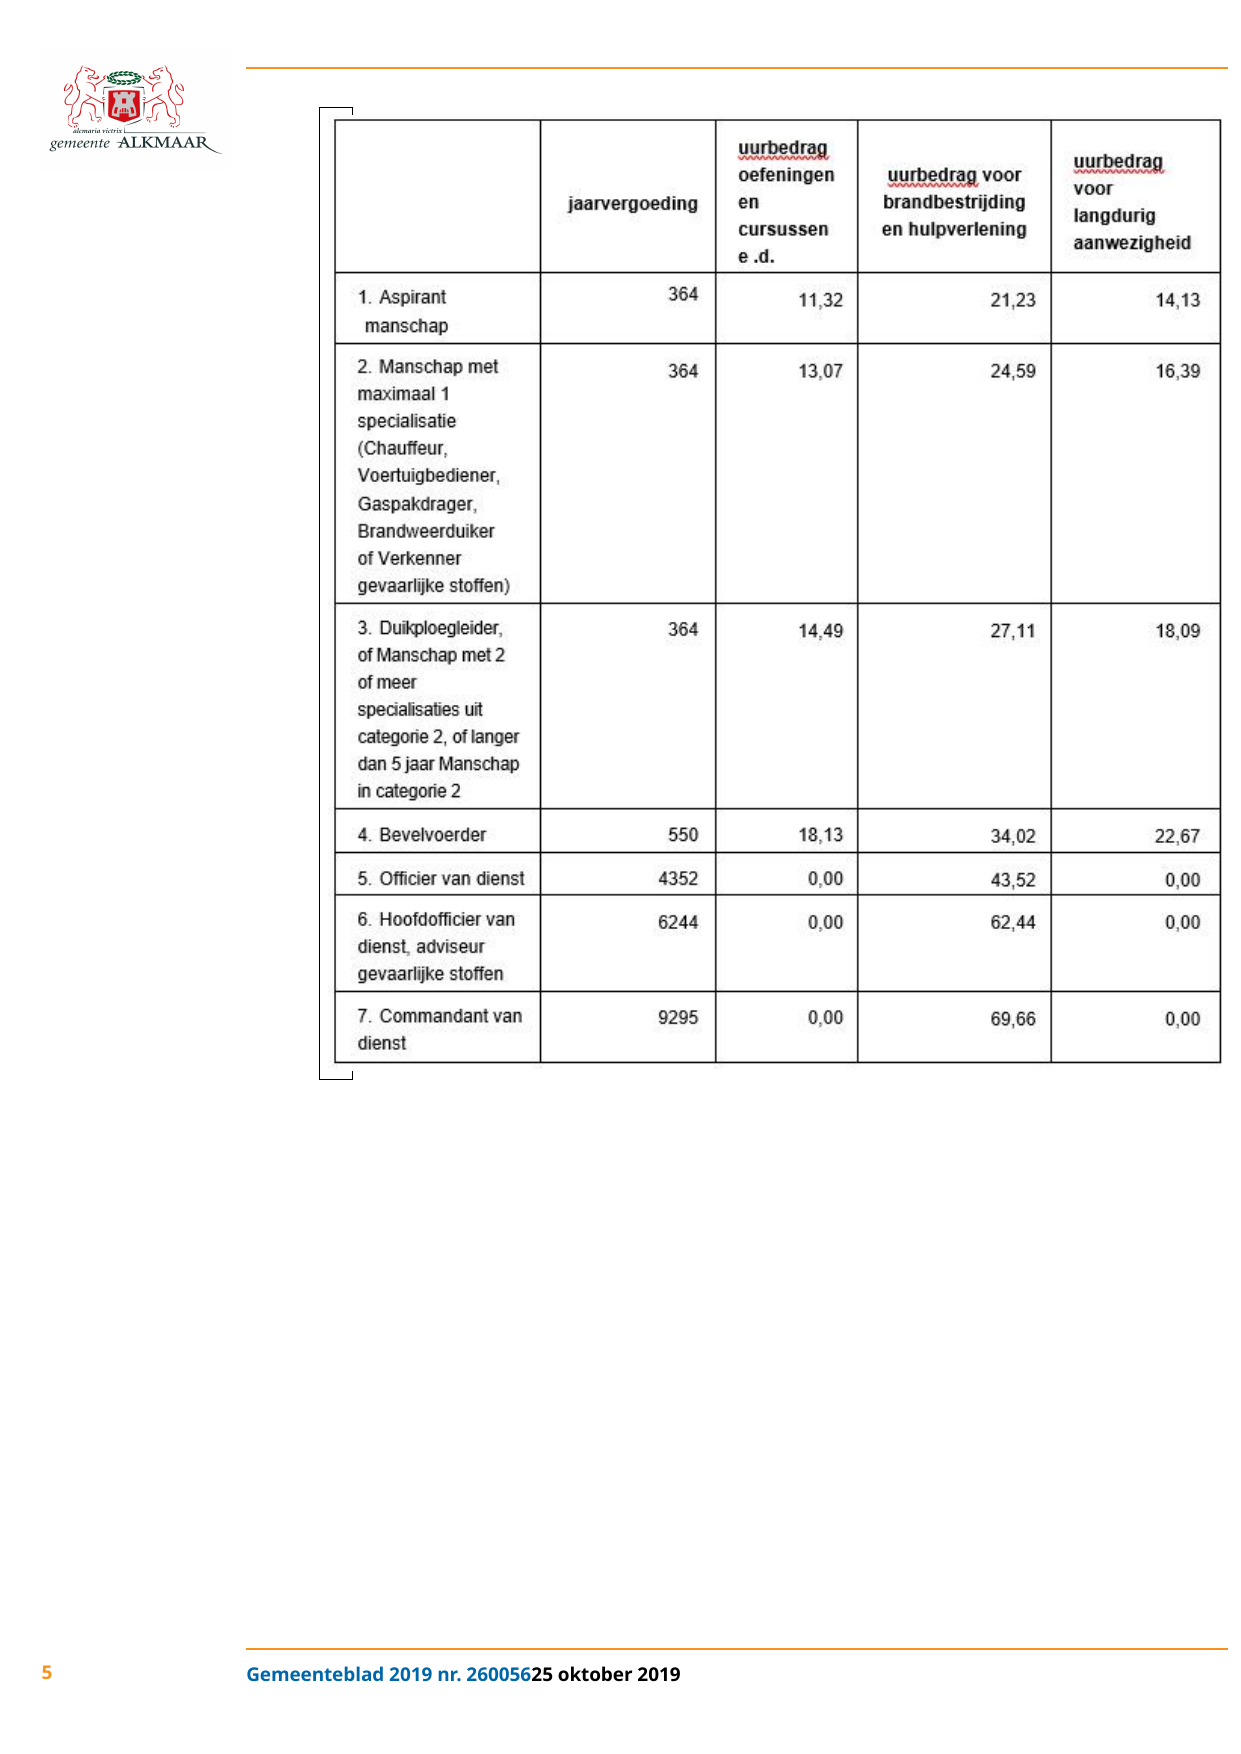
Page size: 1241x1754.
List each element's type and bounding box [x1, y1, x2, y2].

picture [327, 115, 1232, 1071]
picture [41, 47, 231, 172]
